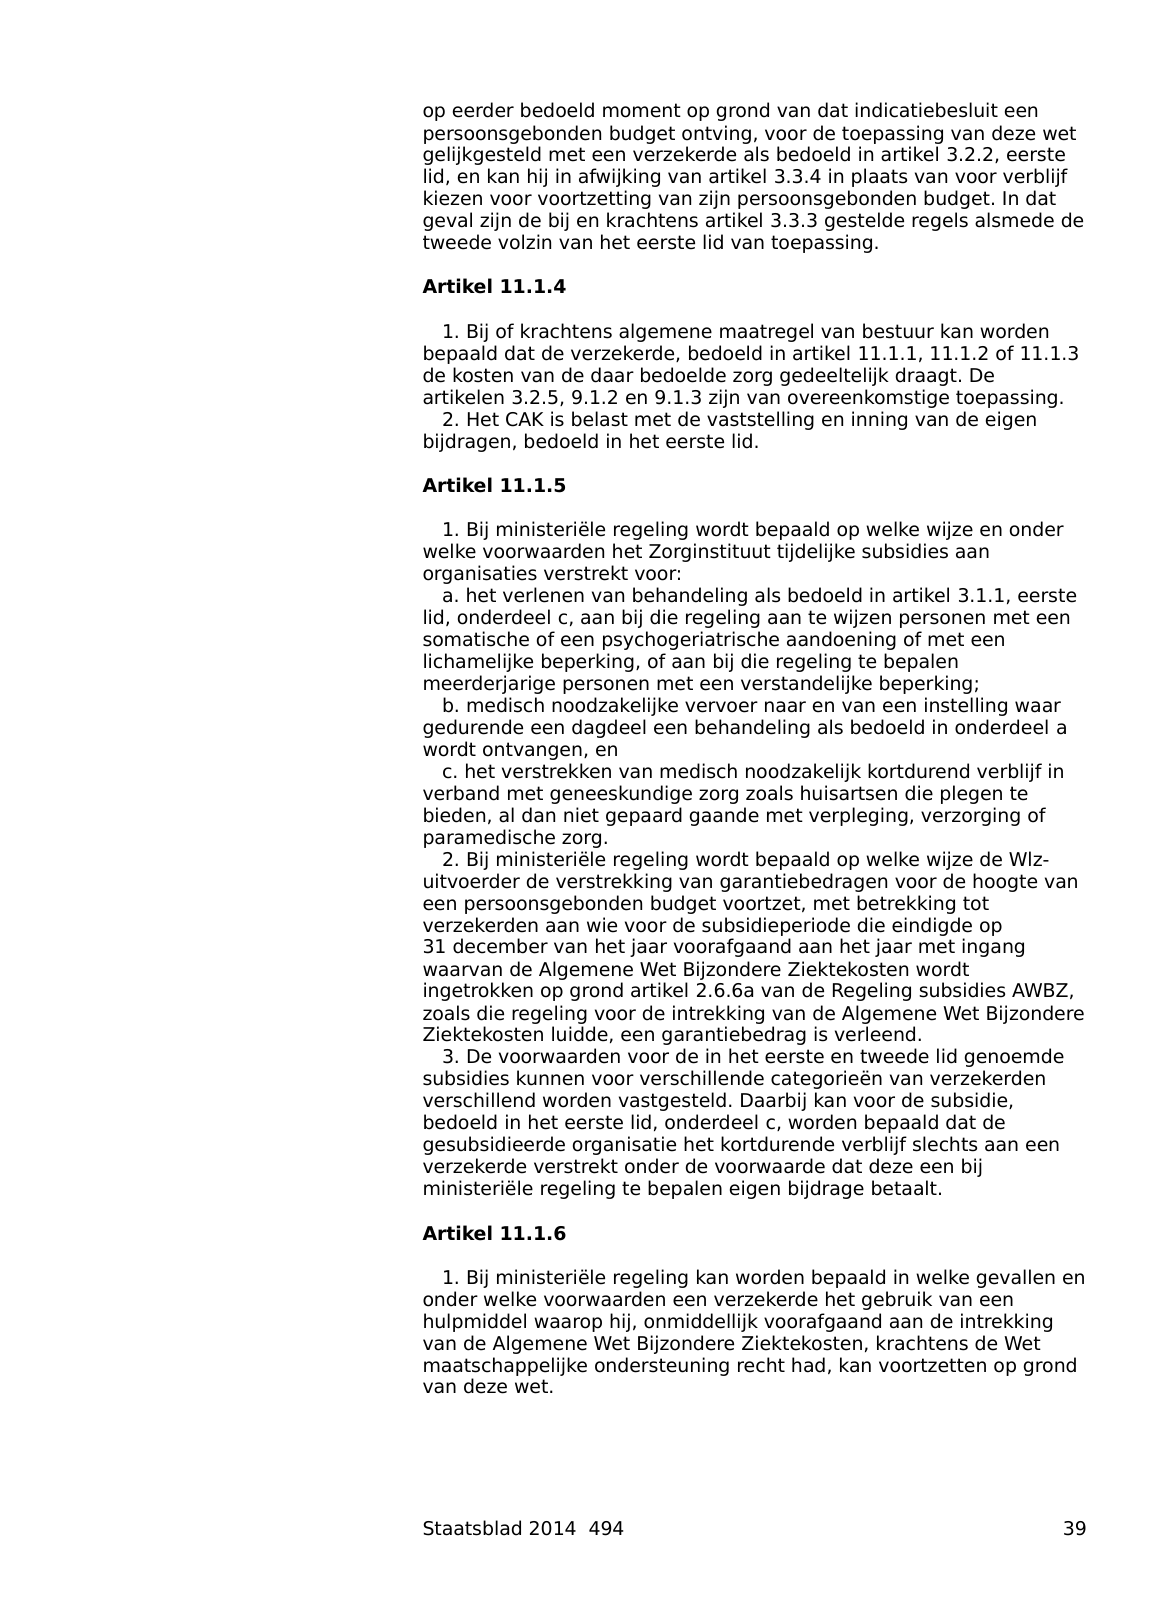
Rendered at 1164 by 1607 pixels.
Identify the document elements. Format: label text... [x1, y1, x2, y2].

subtitle Artikel 11.1.5 [422, 475, 1087, 497]
text 1. Bij of krachtens algemene maatregel van bestuur kan worden bepaald dat de verzekerde, bedoeld in artikel 11.1.1, 11.1.2 of 11.1.3 de kosten van de daar bedoelde zorg gedeeltelijk draagt. De artikelen 3.2.5, 9.1.2 en 9.1.3 zijn van overeenkomstige toepassing. [422, 321, 1087, 408]
text 2. Bij ministeriële regeling wordt bepaald op welke wijze de Wlz-uitvoerder de verstrekking van garantiebedragen voor de hoogte van een persoonsgebonden budget voortzet, met betrekking tot verzekerden aan wie voor de subsidieperiode die eindigde op 31 december van het jaar voorafgaand aan het jaar met ingang waarvan de Algemene Wet Bijzondere Ziektekosten wordt ingetrokken op grond artikel 2.6.6a van de Regeling subsidies AWBZ, zoals die regeling voor de intrekking van de Algemene Wet Bijzondere Ziektekosten luidde, een garantiebedrag is verleend. [422, 848, 1087, 1046]
text 1. Bij ministeriële regeling wordt bepaald op welke wijze en onder welke voorwaarden het Zorginstituut tijdelijke subsidies aan organisaties verstrekt voor: [422, 519, 1087, 585]
text b. medisch noodzakelijke vervoer naar en van een instelling waar gedurende een dagdeel een behandeling als bedoeld in onderdeel a wordt ontvangen, en [422, 695, 1087, 761]
subtitle Artikel 11.1.4 [422, 276, 1087, 298]
text a. het verlenen van behandeling als bedoeld in artikel 3.1.1, eerste lid, onderdeel c, aan bij die regeling aan te wijzen personen met een somatische of een psychogeriatrische aandoening of met een lichamelijke beperking, of aan bij die regeling te bepalen meerderjarige personen met een verstandelijke beperking; [422, 585, 1087, 695]
text 3. De voorwaarden voor de in het eerste en tweede lid genoemde subsidies kunnen voor verschillende categorieën van verzekerden verschillend worden vastgesteld. Daarbij kan voor de subsidie, bedoeld in het eerste lid, onderdeel c, worden bepaald dat de gesubsidieerde organisatie het kortdurende verblijf slechts aan een verzekerde verstrekt onder de voorwaarde dat deze een bij ministeriële regeling te bepalen eigen bijdrage betaalt. [422, 1046, 1087, 1200]
text c. het verstrekken van medisch noodzakelijk kortdurend verblijf in verband met geneeskundige zorg zoals huisartsen die plegen te bieden, al dan niet gepaard gaande met verpleging, verzorging of paramedische zorg. [422, 761, 1087, 848]
text op eerder bedoeld moment op grond van dat indicatiebesluit een persoonsgebonden budget ontving, voor de toepassing van deze wet gelijkgesteld met een verzekerde als bedoeld in artikel 3.2.2, eerste lid, en kan hij in afwijking van artikel 3.3.4 in plaats van voor verblijf kiezen voor voortzetting van zijn persoonsgebonden budget. In dat geval zijn de bij en krachtens artikel 3.3.3 gestelde regels alsmede de tweede volzin van het eerste lid van toepassing. [422, 100, 1087, 254]
subtitle Artikel 11.1.6 [422, 1222, 1087, 1244]
text 2. Het CAK is belast met de vaststelling en inning van de eigen bijdragen, bedoeld in het eerste lid. [422, 408, 1087, 452]
text 1. Bij ministeriële regeling kan worden bepaald in welke gevallen en onder welke voorwaarden een verzekerde het gebruik van een hulpmiddel waarop hij, onmiddellijk voorafgaand aan de intrekking van de Algemene Wet Bijzondere Ziektekosten, krachtens de Wet maatschappelijke ondersteuning recht had, kan voortzetten op grond van deze wet. [422, 1267, 1087, 1398]
